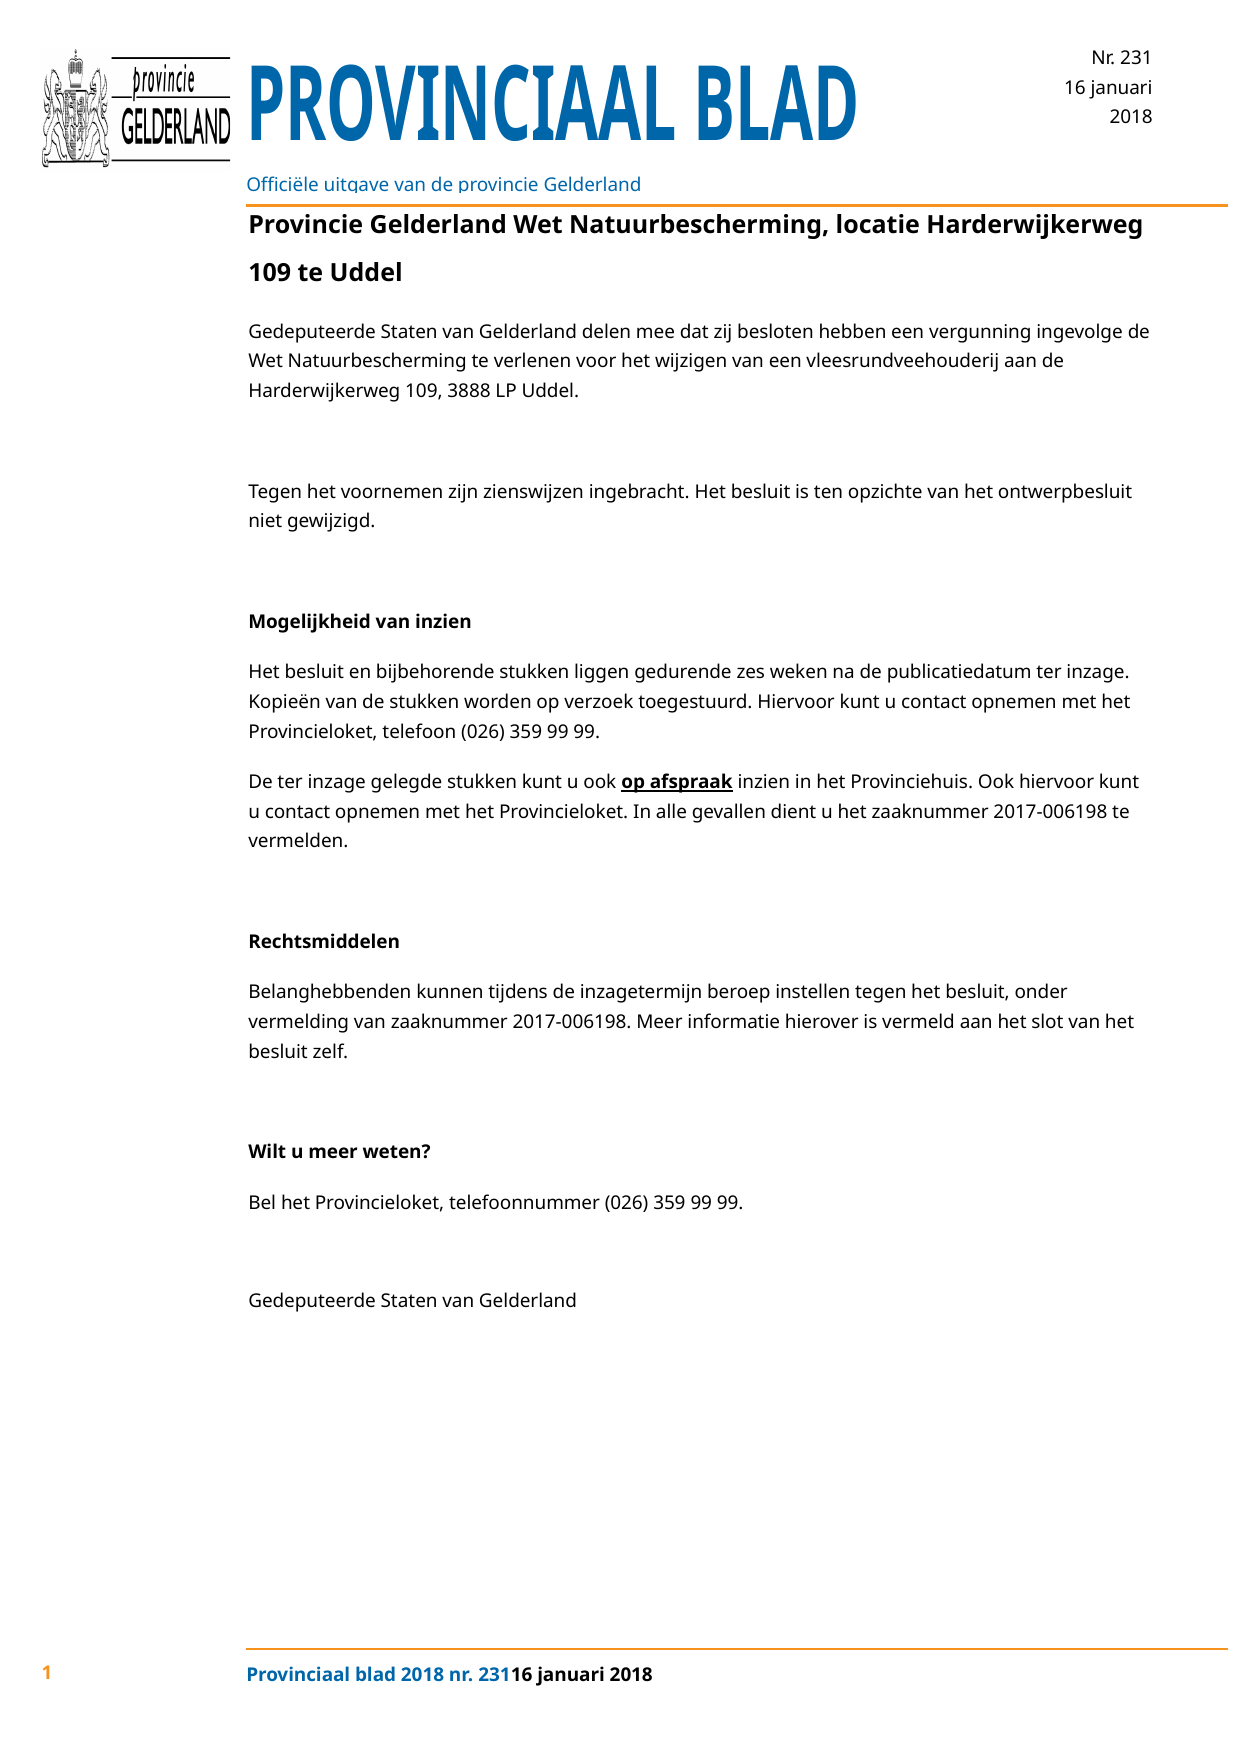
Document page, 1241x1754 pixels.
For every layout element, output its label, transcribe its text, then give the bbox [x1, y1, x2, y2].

text Het besluit en bijbehorende stukken liggen gedurende zes weken na de publicatiedatum ter inzage. Kopieën van de stukken worden op verzoek toegestuurd. Hiervoor kunt u contact opnemen met het Provincieloket, telefoon (026) 359 99 99. [248, 659, 1152, 744]
text Rechtsmiddelen [248, 928, 1152, 954]
text Wilt u meer weten? [248, 1139, 1152, 1164]
text De ter inzage gelegde stukken kunt u ook op afspraak inzien in het Provinciehuis. Ook hiervoor kunt u contact opnemen met het Provincieloket. In alle gevallen dient u het zaaknummer 2017-006198 te vermelden. [248, 768, 1152, 853]
text Belanghebbenden kunnen tijdens de inzagetermijn beroep instellen tegen het besluit, onder vermelding van zaaknummer 2017-006198. Meer informatie hierover is vermeld aan het slot van het besluit zelf. [248, 979, 1152, 1064]
text Bel het Provincieloket, telefoonnummer (026) 359 99 99. [248, 1189, 1152, 1215]
text Gedeputeerde Staten van Gelderland [248, 1287, 1152, 1313]
text Mogelijkheid van inzien [248, 608, 1152, 634]
text Tegen het voornemen zijn zienswijzen ingebracht. Het besluit is ten opzichte van het ontwerpbesluit niet gewijzigd. [248, 478, 1152, 533]
text Gedeputeerde Staten van Gelderland delen mee dat zij besloten hebben een vergunning ingevolge de Wet Natuurbescherming te verlenen voor het wijzigen van een vleesrundveehouderij aan de Harderwijkerweg 109, 3888 LP Uddel. [248, 318, 1152, 403]
text Provincie Gelderland Wet Natuurbescherming, locatie Harderwijkerweg 109 te Uddel [248, 207, 1152, 288]
picture [41, 47, 231, 172]
